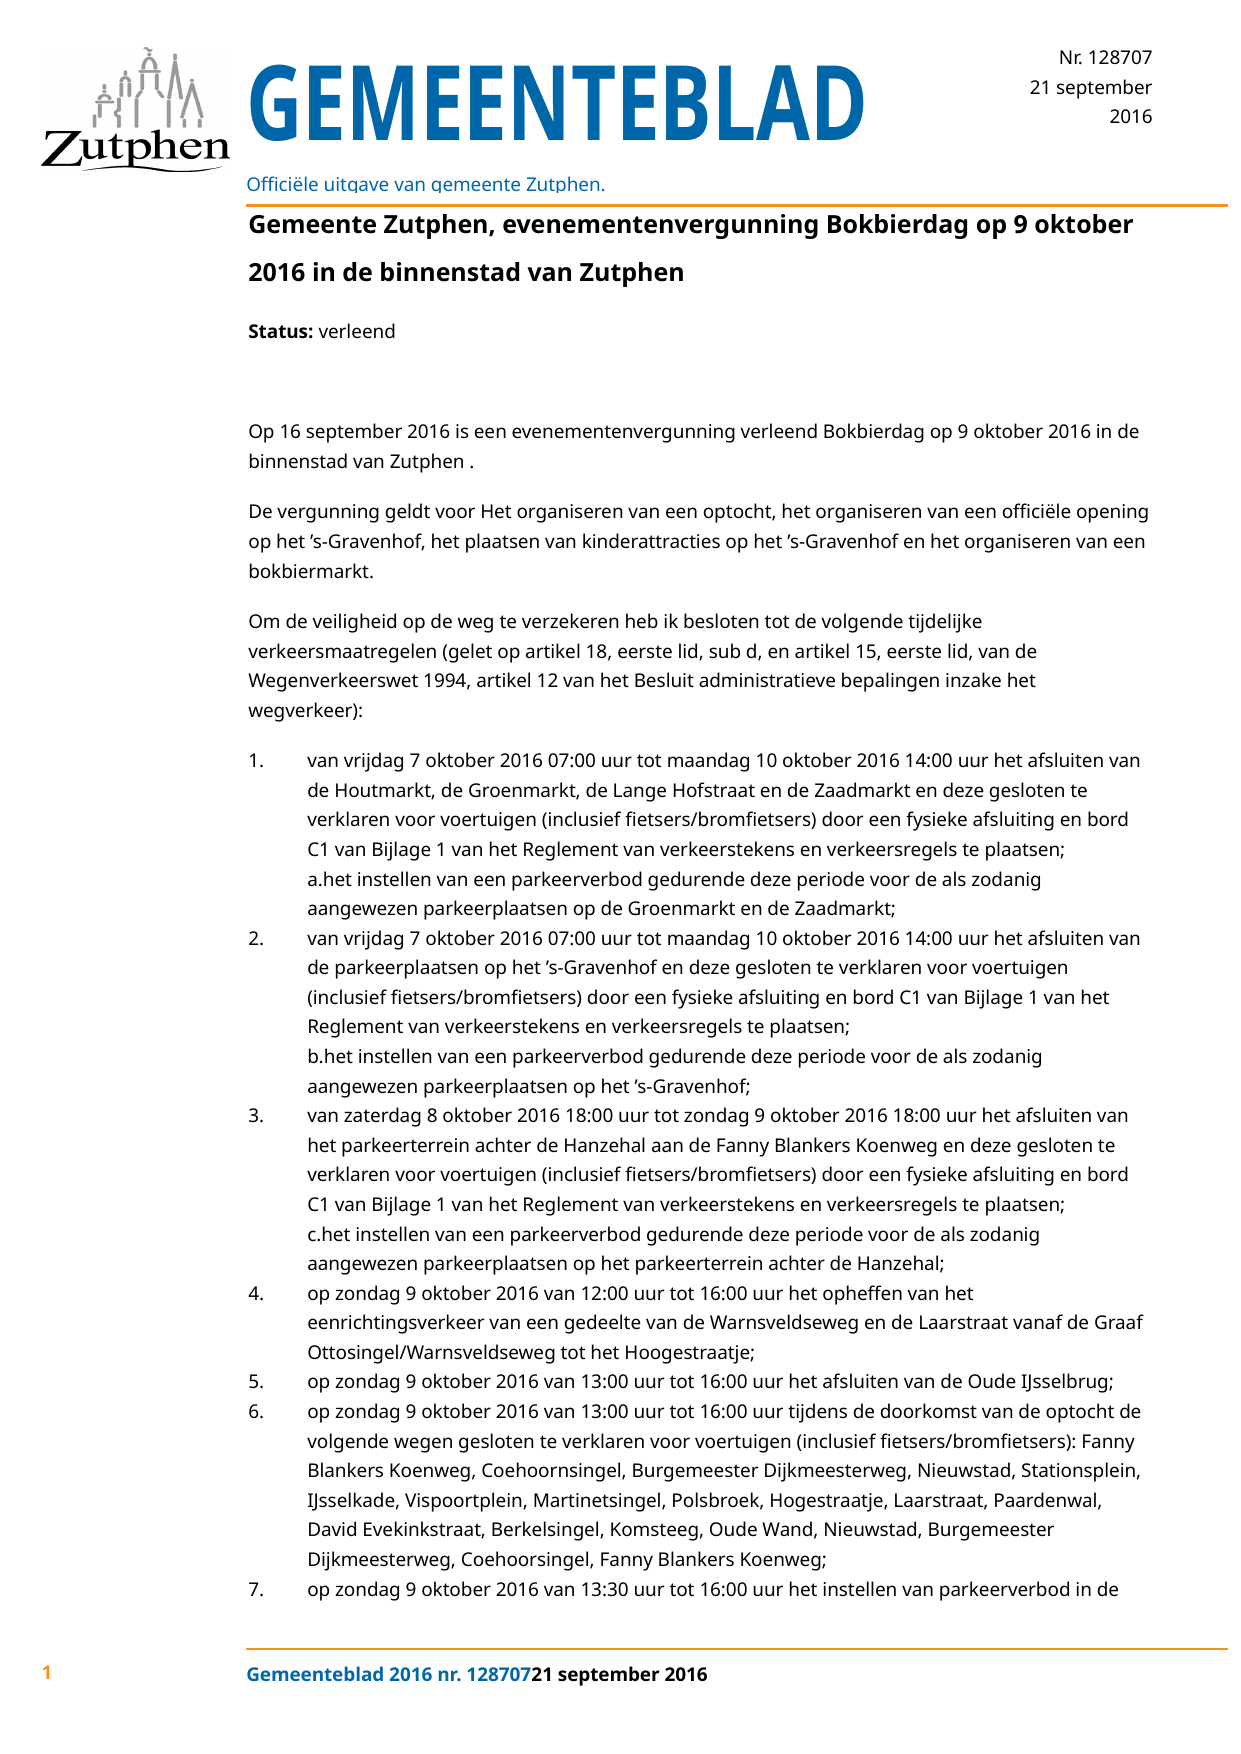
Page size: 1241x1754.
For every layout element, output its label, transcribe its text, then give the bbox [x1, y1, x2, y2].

list van vrijdag 7 oktober 2016 07:00 uur tot maandag 10 oktober 2016 14:00 uur het afsluiten van de Houtmarkt, de Groenmarkt, de Lange Hofstraat en de Zaadmarkt en deze gesloten te verklaren voor voertuigen (inclusief fietsers/bromfietsers) door een fysieke afsluiting en bord C1 van Bijlage 1 van het Reglement van verkeerstekens en verkeersregels te plaatsen; [248, 747, 1152, 862]
list c.het instellen van een parkeerverbod gedurende deze periode voor de als zodanig aangewezen parkeerplaatsen op het parkeerterrein achter de Hanzehal; [248, 1221, 1152, 1276]
list op zondag 9 oktober 2016 van 13:30 uur tot 16:00 uur het instellen van parkeerverbod in de [248, 1576, 1152, 1602]
list a.het instellen van een parkeerverbod gedurende deze periode voor de als zodanig aangewezen parkeerplaatsen op de Groenmarkt en de Zaadmarkt; [248, 866, 1152, 921]
list b.het instellen van een parkeerverbod gedurende deze periode voor de als zodanig aangewezen parkeerplaatsen op het ’s-Gravenhof; [248, 1043, 1152, 1099]
text De vergunning geldt voor Het organiseren van een optocht, het organiseren van een officiële opening op het ’s-Gravenhof, het plaatsen van kinderattracties op het ’s-Gravenhof en het organiseren van een bokbiermarkt. [248, 499, 1152, 584]
list van vrijdag 7 oktober 2016 07:00 uur tot maandag 10 oktober 2016 14:00 uur het afsluiten van de parkeerplaatsen op het ’s-Gravenhof en deze gesloten te verklaren voor voertuigen (inclusief fietsers/bromfietsers) door een fysieke afsluiting en bord C1 van Bijlage 1 van het Reglement van verkeerstekens en verkeersregels te plaatsen; [248, 925, 1152, 1039]
list op zondag 9 oktober 2016 van 12:00 uur tot 16:00 uur het opheffen van het eenrichtingsverkeer van een gedeelte van de Warnsveldseweg en de Laarstraat vanaf de Graaf Ottosingel/Warnsveldseweg tot het Hoogestraatje; [248, 1280, 1152, 1365]
picture [41, 47, 231, 172]
text Op 16 september 2016 is een evenementenvergunning verleend Bokbierdag op 9 oktober 2016 in de binnenstad van Zutphen . [248, 419, 1152, 474]
list op zondag 9 oktober 2016 van 13:00 uur tot 16:00 uur het afsluiten van de Oude IJsselbrug; [248, 1369, 1152, 1394]
text Status: verleend [248, 318, 1152, 344]
list van zaterdag 8 oktober 2016 18:00 uur tot zondag 9 oktober 2016 18:00 uur het afsluiten van het parkeerterrein achter de Hanzehal aan de Fanny Blankers Koenweg en deze gesloten te verklaren voor voertuigen (inclusief fietsers/bromfietsers) door een fysieke afsluiting en bord C1 van Bijlage 1 van het Reglement van verkeerstekens en verkeersregels te plaatsen; [248, 1102, 1152, 1217]
text Om de veiligheid op de weg te verzekeren heb ik besloten tot de volgende tijdelijke verkeersmaatregelen (gelet op artikel 18, eerste lid, sub d, en artikel 15, eerste lid, van de Wegenverkeerswet 1994, artikel 12 van het Besluit administratieve bepalingen inzake het wegverkeer): [248, 608, 1152, 723]
list op zondag 9 oktober 2016 van 13:00 uur tot 16:00 uur tijdens de doorkomst van de optocht de volgende wegen gesloten te verklaren voor voertuigen (inclusief fietsers/bromfietsers): Fanny Blankers Koenweg, Coehoornsingel, Burgemeester Dijkmeesterweg, Nieuwstad, Stationsplein, IJsselkade, Vispoortplein, Martinetsingel, Polsbroek, Hogestraatje, Laarstraat, Paardenwal, David Evekinkstraat, Berkelsingel, Komsteeg, Oude Wand, Nieuwstad, Burgemeester Dijkmeesterweg, Coehoorsingel, Fanny Blankers Koenweg; [248, 1398, 1152, 1572]
text Gemeente Zutphen, evenementenvergunning Bokbierdag op 9 oktober 2016 in de binnenstad van Zutphen [248, 207, 1152, 288]
